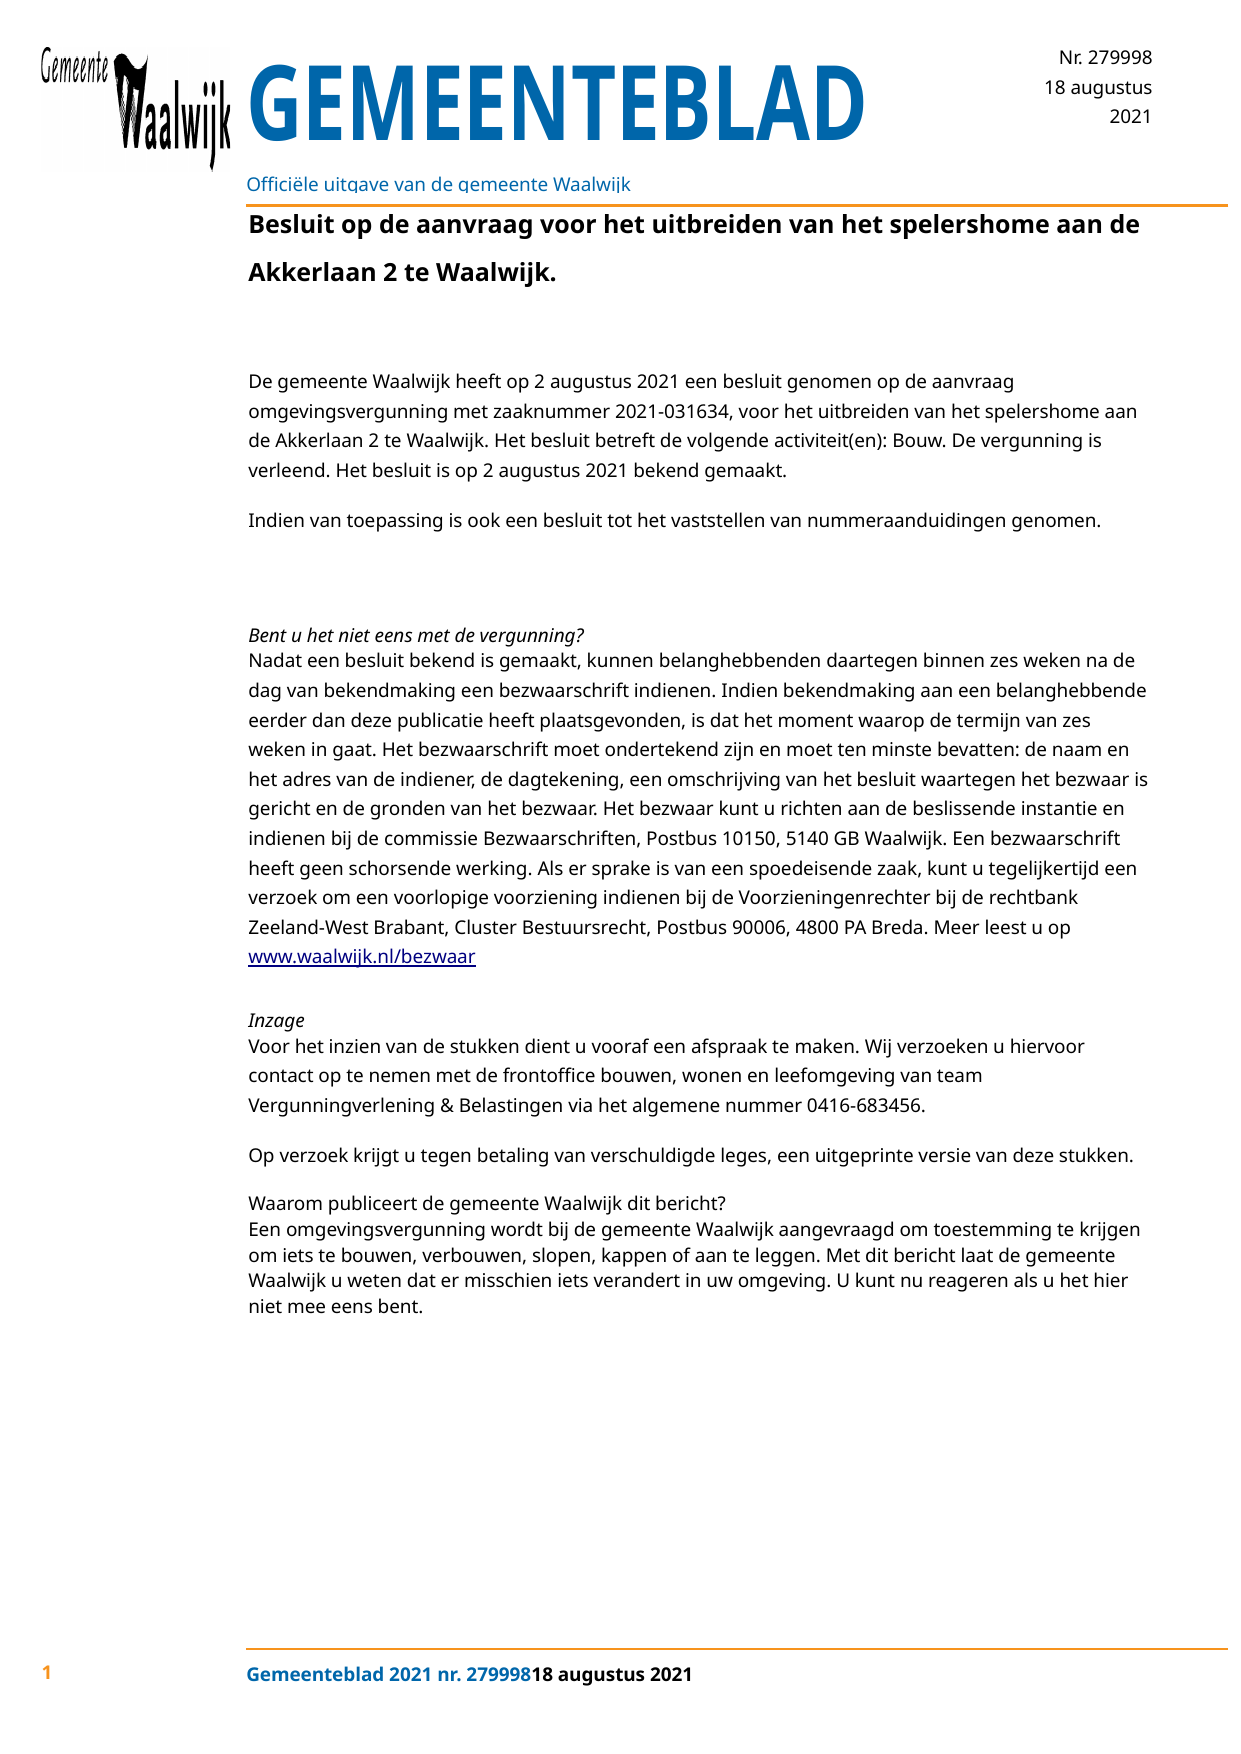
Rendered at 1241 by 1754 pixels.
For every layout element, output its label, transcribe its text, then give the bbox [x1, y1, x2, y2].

text Besluit op de aanvraag voor het uitbreiden van het spelershome aan de Akkerlaan 2 te Waalwijk. [248, 207, 1152, 288]
text Een omgevingsvergunning wordt bij de gemeente Waalwijk aangevraagd om toestemming te krijgen om iets te bouwen, verbouwen, slopen, kappen of aan te leggen. Met dit bericht laat de gemeente Waalwijk u weten dat er misschien iets verandert in uw omgeving. U kunt nu reageren als u het hier niet mee eens bent. [248, 1216, 1152, 1319]
picture [41, 47, 231, 172]
text Indien van toepassing is ook een besluit tot het vaststellen van nummeraanduidingen genomen. [248, 507, 1152, 533]
text Bent u het niet eens met de vergunning? [248, 622, 1152, 648]
text Inzage [248, 1007, 1152, 1033]
text Waarom publiceert de gemeente Waalwijk dit bericht? [248, 1191, 1152, 1216]
text De gemeente Waalwijk heeft op 2 augustus 2021 een besluit genomen op de aanvraag omgevingsvergunning met zaaknummer 2021-031634, voor het uitbreiden van het spelershome aan de Akkerlaan 2 te Waalwijk. Het besluit betreft de volgende activiteit(en): Bouw. De vergunning is verleend. Het besluit is op 2 augustus 2021 bekend gemaakt. [248, 368, 1152, 483]
text Nadat een besluit bekend is gemaakt, kunnen belanghebbenden daartegen binnen zes weken na de dag van bekendmaking een bezwaarschrift indienen. Indien bekendmaking aan een belanghebbende eerder dan deze publicatie heeft plaatsgevonden, is dat het moment waarop de termijn van zes weken in gaat. Het bezwaarschrift moet ondertekend zijn en moet ten minste bevatten: de naam en het adres van de indiener, de dagtekening, een omschrijving van het besluit waartegen het bezwaar is gericht en de gronden van het bezwaar. Het bezwaar kunt u richten aan de beslissende instantie en indienen bij de commissie Bezwaarschriften, Postbus 10150, 5140 GB Waalwijk. Een bezwaarschrift heeft geen schorsende werking. Als er sprake is van een spoedeisende zaak, kunt u tegelijkertijd een verzoek om een voorlopige voorziening indienen bij de Voorzieningenrechter bij de rechtbank Zeeland-West Brabant, Cluster Bestuursrecht, Postbus 90006, 4800 PA Breda. Meer leest u op www.waalwijk.nl/bezwaar [248, 648, 1152, 969]
text Voor het inzien van de stukken dient u vooraf een afspraak te maken. Wij verzoeken u hiervoor contact op te nemen met de frontoffice bouwen, wonen en leefomgeving van team Vergunningverlening & Belastingen via het algemene nummer 0416-683456. [248, 1033, 1152, 1118]
text Op verzoek krijgt u tegen betaling van verschuldigde leges, een uitgeprinte versie van deze stukken. [248, 1143, 1152, 1168]
